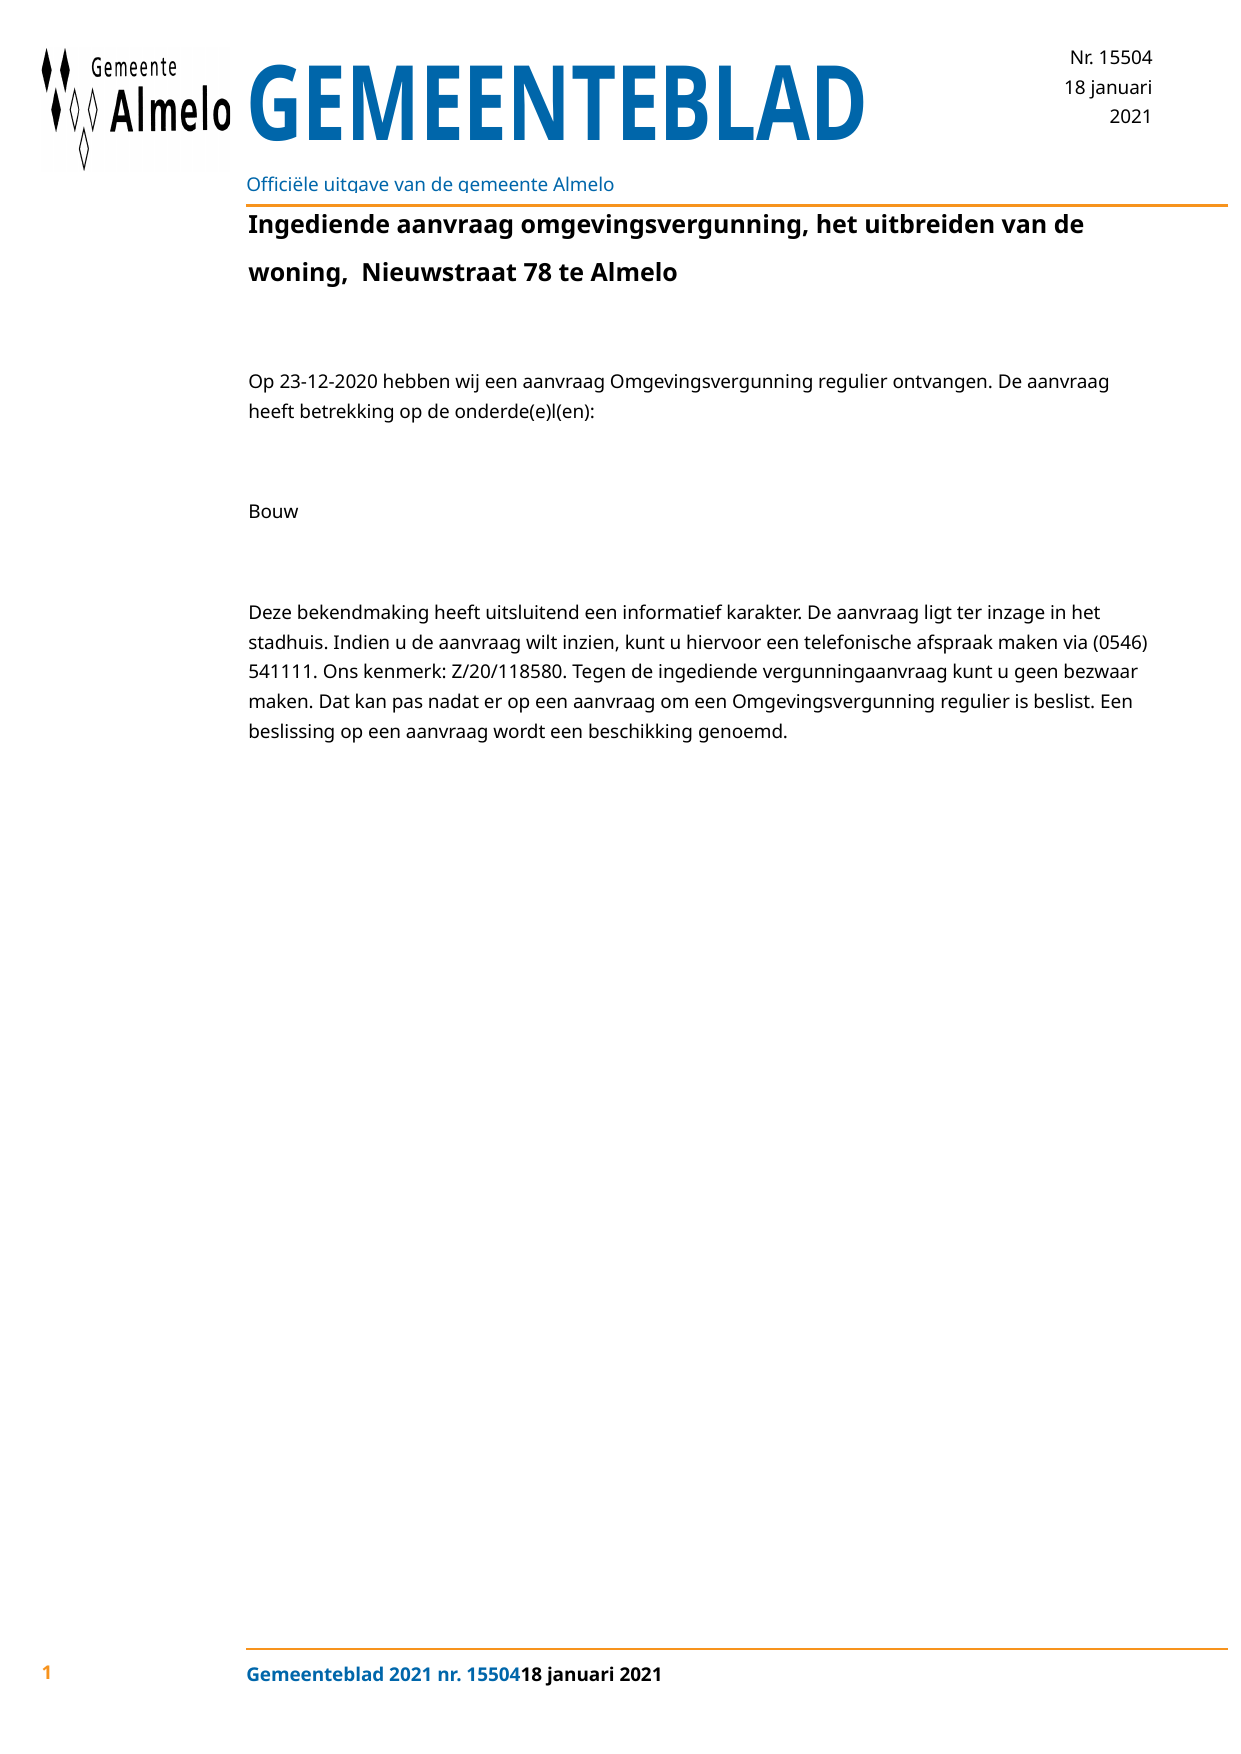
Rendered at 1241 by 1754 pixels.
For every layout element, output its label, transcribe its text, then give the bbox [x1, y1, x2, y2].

text Deze bekendmaking heeft uitsluitend een informatief karakter. De aanvraag ligt ter inzage in het stadhuis. Indien u de aanvraag wilt inzien, kunt u hiervoor een telefonische afspraak maken via (0546) 541111. Ons kenmerk: Z/20/118580. Tegen de ingediende vergunningaanvraag kunt u geen bezwaar maken. Dat kan pas nadat er op een aanvraag om een Omgevingsvergunning regulier is beslist. Een beslissing op een aanvraag wordt een beschikking genoemd. [248, 599, 1152, 744]
text Ingediende aanvraag omgevingsvergunning, het uitbreiden van de woning, Nieuwstraat 78 te Almelo [248, 207, 1152, 288]
text Op 23-12-2020 hebben wij een aanvraag Omgevingsvergunning regulier ontvangen. De aanvraag heeft betrekking op de onderde(e)l(en): [248, 368, 1152, 424]
picture [41, 47, 231, 172]
text Bouw [248, 499, 1152, 524]
